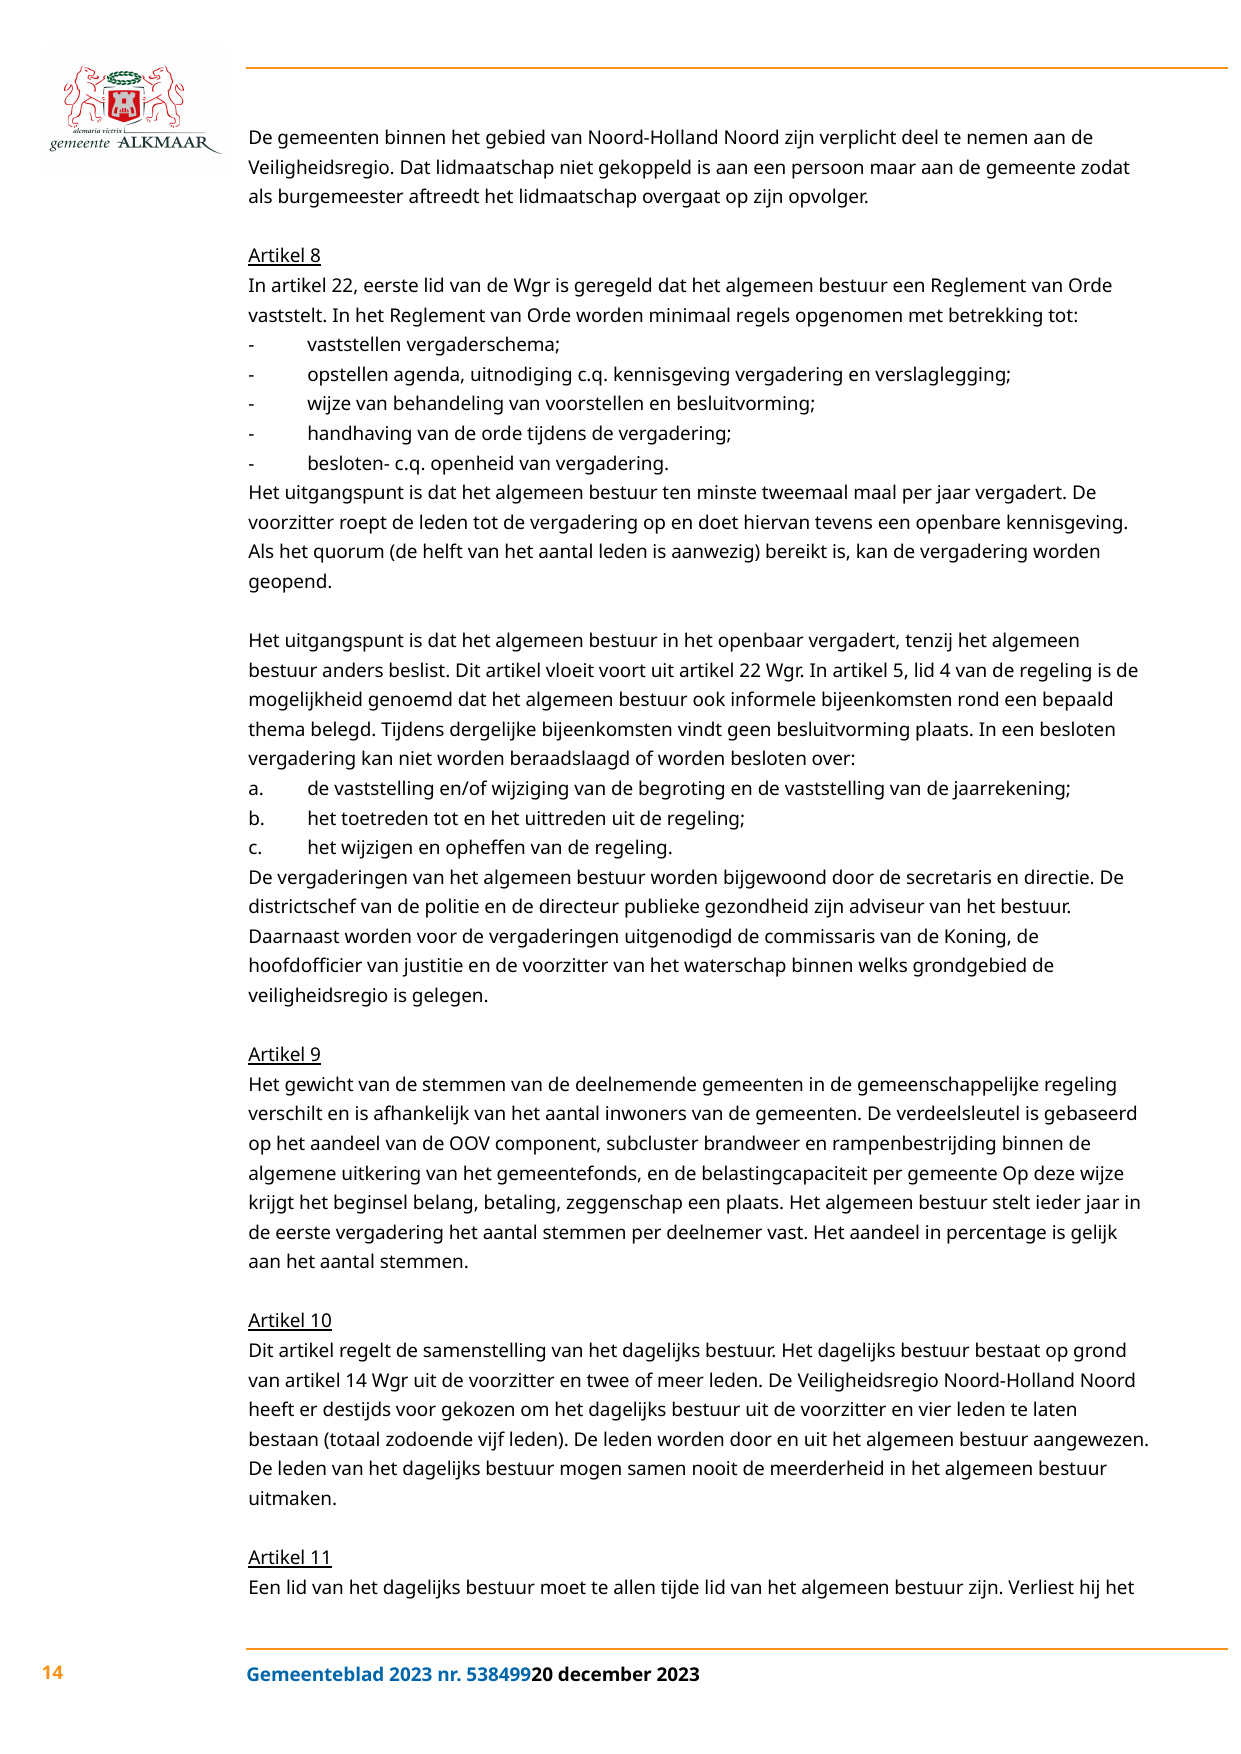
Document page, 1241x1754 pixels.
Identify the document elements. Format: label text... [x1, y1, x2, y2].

text Artikel 8 [248, 243, 1152, 268]
list wijze van behandeling van voorstellen en besluitvorming; [248, 391, 1152, 416]
list besloten- c.q. openheid van vergadering. [248, 450, 1152, 476]
text De vergaderingen van het algemeen bestuur worden bijgewoond door de secretaris en directie. De districtschef van de politie en de directeur publieke gezondheid zijn adviseur van het bestuur. Daarnaast worden voor de vergaderingen uitgenodigd de commissaris van de Koning, de hoofdofficier van justitie en de voorzitter van het waterschap binnen welks grondgebied de veiligheidsregio is gelegen. [248, 864, 1152, 1008]
text Artikel 10 [248, 1308, 1152, 1333]
text Artikel 9 [248, 1041, 1152, 1067]
text Artikel 11 [248, 1544, 1152, 1570]
list handhaving van de orde tijdens de vergadering; [248, 420, 1152, 446]
text Het gewicht van de stemmen van de deelnemende gemeenten in de gemeenschappelijke regeling verschilt en is afhankelijk van het aantal inwoners van de gemeenten. De verdeelsleutel is gebaseerd op het aandeel van de OOV component, subcluster brandweer en rampenbestrijding binnen de algemene uitkering van het gemeentefonds, en de belastingcapaciteit per gemeente Op deze wijze krijgt het beginsel belang, betaling, zeggenschap een plaats. Het algemeen bestuur stelt ieder jaar in de eerste vergadering het aantal stemmen per deelnemer vast. Het aandeel in percentage is gelijk aan het aantal stemmen. [248, 1071, 1152, 1274]
list de vaststelling en/of wijziging van de begroting en de vaststelling van de jaarrekening; [248, 775, 1152, 801]
list opstellen agenda, uitnodiging c.q. kennisgeving vergadering en verslaglegging; [248, 361, 1152, 387]
text Het uitgangspunt is dat het algemeen bestuur ten minste tweemaal maal per jaar vergadert. De voorzitter roept de leden tot de vergadering op en doet hiervan tevens een openbare kennisgeving. Als het quorum (de helft van het aantal leden is aanwezig) bereikt is, kan de vergadering worden geopend. [248, 479, 1152, 594]
text De gemeenten binnen het gebied van Noord-Holland Noord zijn verplicht deel te nemen aan de Veiligheidsregio. Dat lidmaatschap niet gekoppeld is aan een persoon maar aan de gemeente zodat als burgemeester aftreedt het lidmaatschap overgaat op zijn opvolger. [248, 124, 1152, 209]
picture [41, 47, 231, 172]
text Dit artikel regelt de samenstelling van het dagelijks bestuur. Het dagelijks bestuur bestaat op grond van artikel 14 Wgr uit de voorzitter en twee of meer leden. De Veiligheidsregio Noord-Holland Noord heeft er destijds voor gekozen om het dagelijks bestuur uit de voorzitter en vier leden te laten bestaan (totaal zodoende vijf leden). De leden worden door en uit het algemeen bestuur aangewezen. De leden van het dagelijks bestuur mogen samen nooit de meerderheid in het algemeen bestuur uitmaken. [248, 1337, 1152, 1511]
text Een lid van het dagelijks bestuur moet te allen tijde lid van het algemeen bestuur zijn. Verliest hij het [248, 1574, 1152, 1600]
list vaststellen vergaderschema; [248, 331, 1152, 357]
list het wijzigen en opheffen van de regeling. [248, 834, 1152, 860]
text In artikel 22, eerste lid van de Wgr is geregeld dat het algemeen bestuur een Reglement van Orde vaststelt. In het Reglement van Orde worden minimaal regels opgenomen met betrekking tot: [248, 272, 1152, 328]
list het toetreden tot en het uittreden uit de regeling; [248, 805, 1152, 831]
text Het uitgangspunt is dat het algemeen bestuur in het openbaar vergadert, tenzij het algemeen bestuur anders beslist. Dit artikel vloeit voort uit artikel 22 Wgr. In artikel 5, lid 4 van de regeling is de mogelijkheid genoemd dat het algemeen bestuur ook informele bijeenkomsten rond een bepaald thema belegd. Tijdens dergelijke bijeenkomsten vindt geen besluitvorming plaats. In een besloten vergadering kan niet worden beraadslaagd of worden besloten over: [248, 627, 1152, 771]
